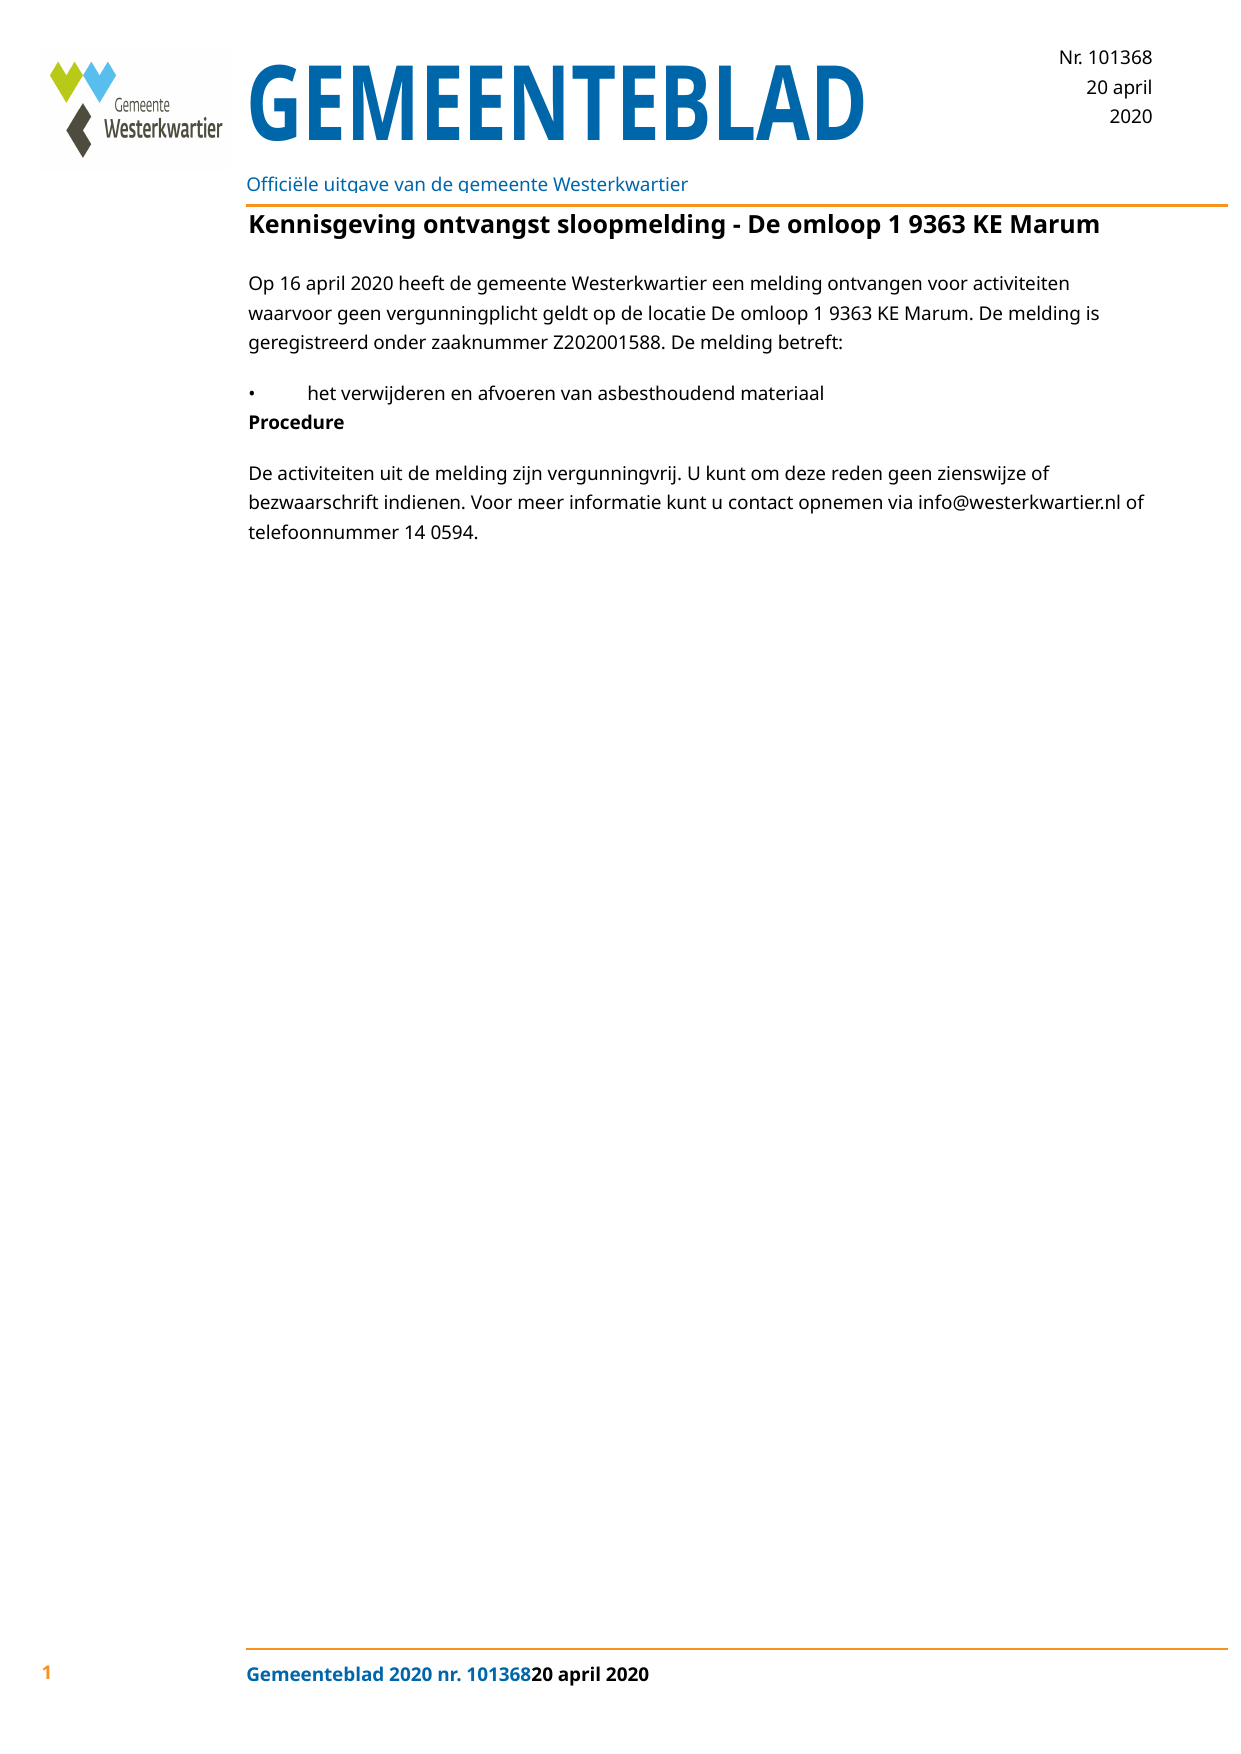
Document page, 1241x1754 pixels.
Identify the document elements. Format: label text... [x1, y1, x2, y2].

text Procedure [248, 409, 1152, 435]
text Kennisgeving ontvangst sloopmelding - De omloop 1 9363 KE Marum [248, 207, 1152, 241]
text De activiteiten uit de melding zijn vergunningvrij. U kunt om deze reden geen zienswijze of bezwaarschrift indienen. Voor meer informatie kunt u contact opnemen via info@westerkwartier.nl of telefoonnummer 14 0594. [248, 460, 1152, 545]
picture [41, 47, 231, 172]
text Op 16 april 2020 heeft de gemeente Westerkwartier een melding ontvangen voor activiteiten waarvoor geen vergunningplicht geldt op de locatie De omloop 1 9363 KE Marum. De melding is geregistreerd onder zaaknummer Z202001588. De melding betreft: [248, 270, 1152, 355]
list het verwijderen en afvoeren van asbesthoudend materiaal [248, 380, 1152, 406]
